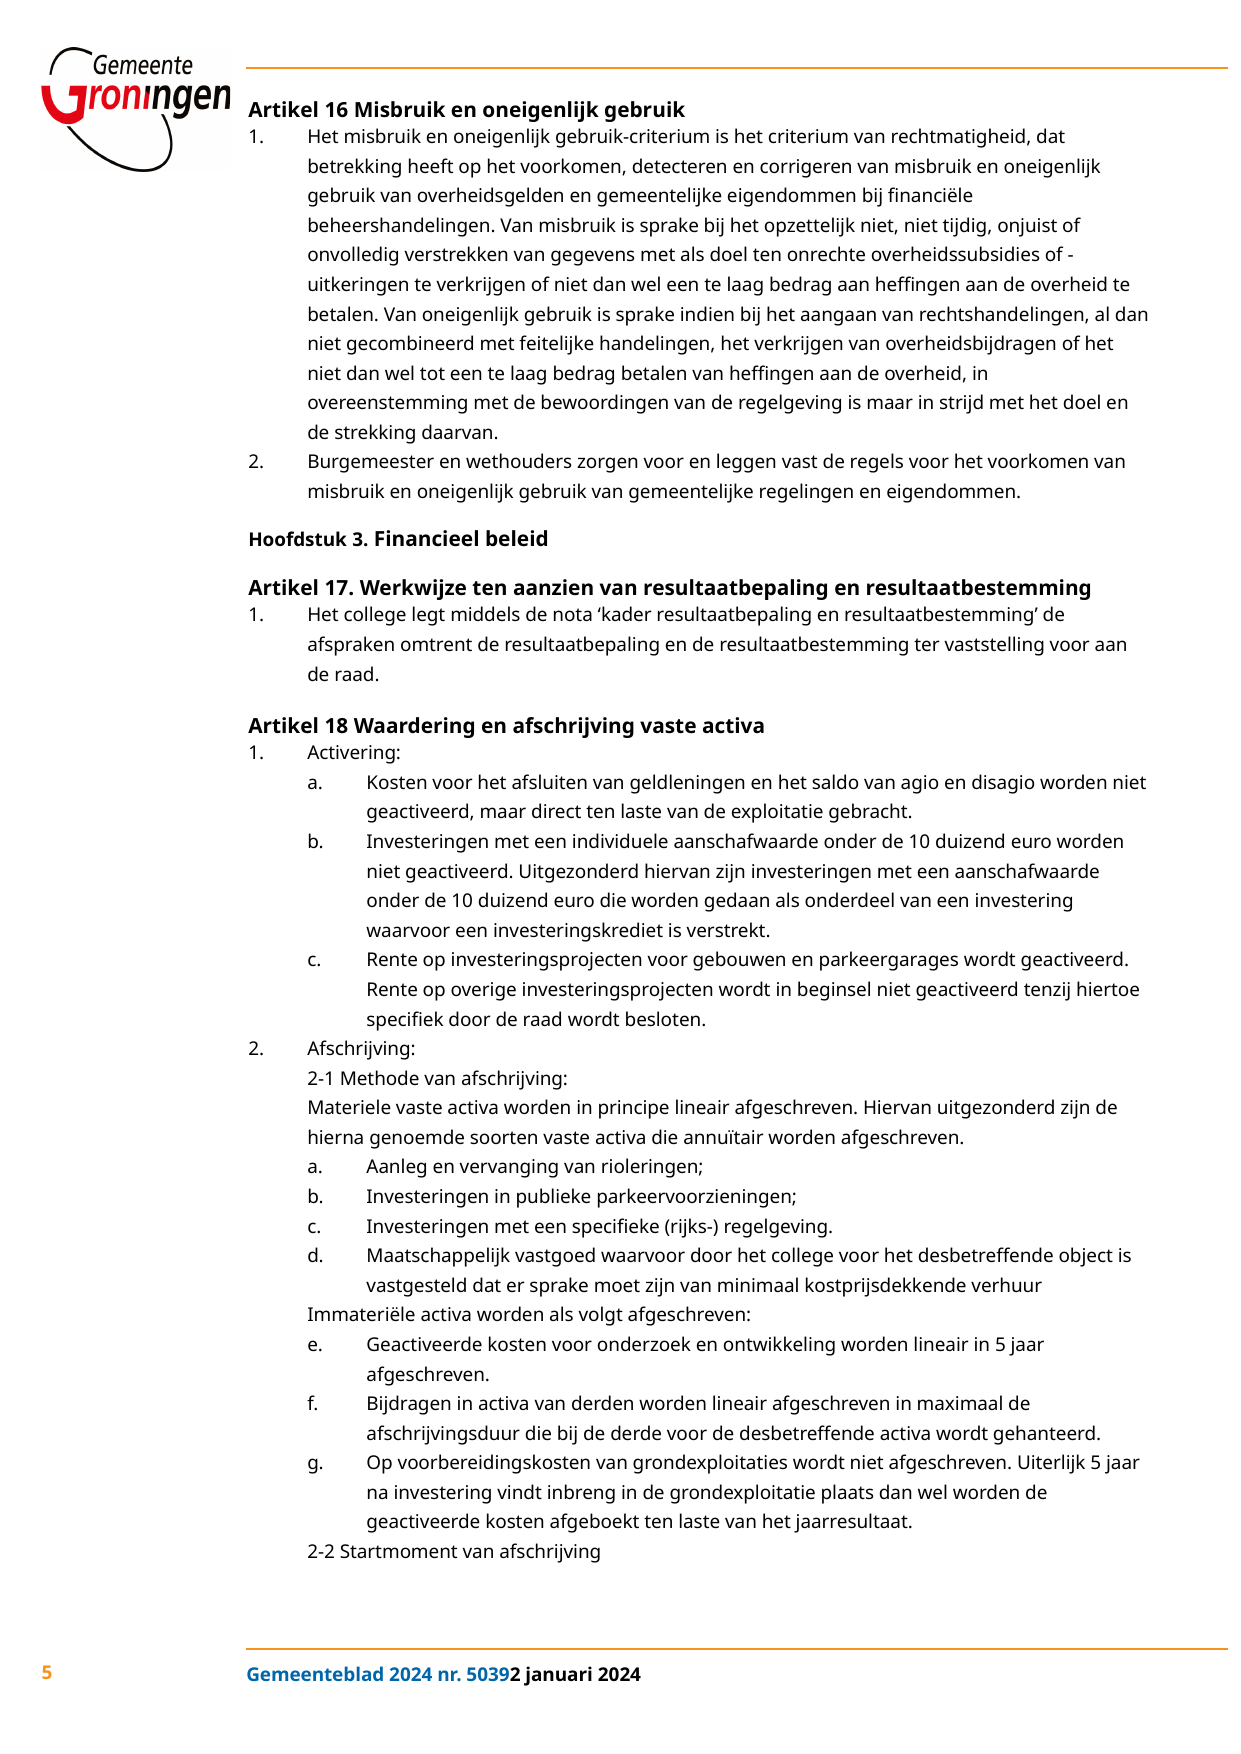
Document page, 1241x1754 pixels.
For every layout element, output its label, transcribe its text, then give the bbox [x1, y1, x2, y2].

list Burgemeester en wethouders zorgen voor en leggen vast de regels voor het voorkomen van misbruik en oneigenlijk gebruik van gemeentelijke regelingen en eigendommen. [248, 449, 1152, 504]
list Investeringen met een specifieke (rijks-) regelgeving. [307, 1213, 1152, 1239]
list Investeringen met een individuele aanschafwaarde onder de 10 duizend euro worden niet geactiveerd. Uitgezonderd hiervan zijn investeringen met een aanschafwaarde onder de 10 duizend euro die worden gedaan als onderdeel van een investering waarvoor een investeringskrediet is verstrekt. [307, 828, 1152, 943]
list 2-2 Startmoment van afschrijving [248, 1538, 1152, 1564]
text Artikel 17. Werkwijze ten aanzien van resultaatbepaling en resultaatbestemming [248, 573, 1152, 602]
list Bijdragen in activa van derden worden lineair afgeschreven in maximaal de afschrijvingsduur die bij de derde voor de desbetreffende activa wordt gehanteerd. [307, 1390, 1152, 1446]
list Het college legt middels de nota ‘kader resultaatbepaling en resultaatbestemming’ de afspraken omtrent de resultaatbepaling en de resultaatbestemming ter vaststelling voor aan de raad. [248, 602, 1152, 686]
list Rente op investeringsprojecten voor gebouwen en parkeergarages wordt geactiveerd. Rente op overige investeringsprojecten wordt in beginsel niet geactiveerd tenzij hiertoe specifiek door de raad wordt besloten. [307, 947, 1152, 1032]
list Investeringen in publieke parkeervoorzieningen; [307, 1183, 1152, 1209]
list Aanleg en vervanging van rioleringen; [307, 1154, 1152, 1179]
list Materiele vaste activa worden in principe lineair afgeschreven. Hiervan uitgezonderd zijn de hierna genoemde soorten vaste activa die annuïtair worden afgeschreven. [248, 1094, 1152, 1150]
list Activering: [248, 739, 1152, 765]
list Geactiveerde kosten voor onderzoek en ontwikkeling worden lineair in 5 jaar afgeschreven. [307, 1331, 1152, 1387]
list Immateriële activa worden als volgt afgeschreven: [248, 1302, 1152, 1327]
text Artikel 18 Waardering en afschrijving vaste activa [248, 711, 1152, 739]
list Het misbruik en oneigenlijk gebruik-criterium is het criterium van rechtmatigheid, dat betrekking heeft op het voorkomen, detecteren en corrigeren van misbruik en oneigenlijk gebruik van overheidsgelden en gemeentelijke eigendommen bij financiële beheershandelingen. Van misbruik is sprake bij het opzettelijk niet, niet tijdig, onjuist of onvolledig verstrekken van gegevens met als doel ten onrechte overheidssubsidies of -uitkeringen te verkrijgen of niet dan wel een te laag bedrag aan heffingen aan de overheid te betalen. Van oneigenlijk gebruik is sprake indien bij het aangaan van rechtshandelingen, al dan niet gecombineerd met feitelijke handelingen, het verkrijgen van overheidsbijdragen of het niet dan wel tot een te laag bedrag betalen van heffingen aan de overheid, in overeenstemming met de bewoordingen van de regelgeving is maar in strijd met het doel en de strekking daarvan. [248, 123, 1152, 445]
list Afschrijving: [248, 1035, 1152, 1061]
list 2-1 Methode van afschrijving: [248, 1065, 1152, 1091]
list Op voorbereidingskosten van grondexploitaties wordt niet afgeschreven. Uiterlijk 5 jaar na investering vindt inbreng in de grondexploitatie plaats dan wel worden de geactiveerde kosten afgeboekt ten laste van het jaarresultaat. [307, 1449, 1152, 1534]
list Kosten voor het afsluiten van geldleningen en het saldo van agio en disagio worden niet geactiveerd, maar direct ten laste van de exploitatie gebracht. [307, 769, 1152, 824]
list Maatschappelijk vastgoed waarvoor door het college voor het desbetreffende object is vastgesteld dat er sprake moet zijn van minimaal kostprijsdekkende verhuur [307, 1242, 1152, 1298]
text Artikel 16 Misbruik en oneigenlijk gebruik [248, 95, 1152, 123]
text Hoofdstuk 3. Financieel beleid [248, 524, 1152, 552]
picture [41, 47, 231, 172]
